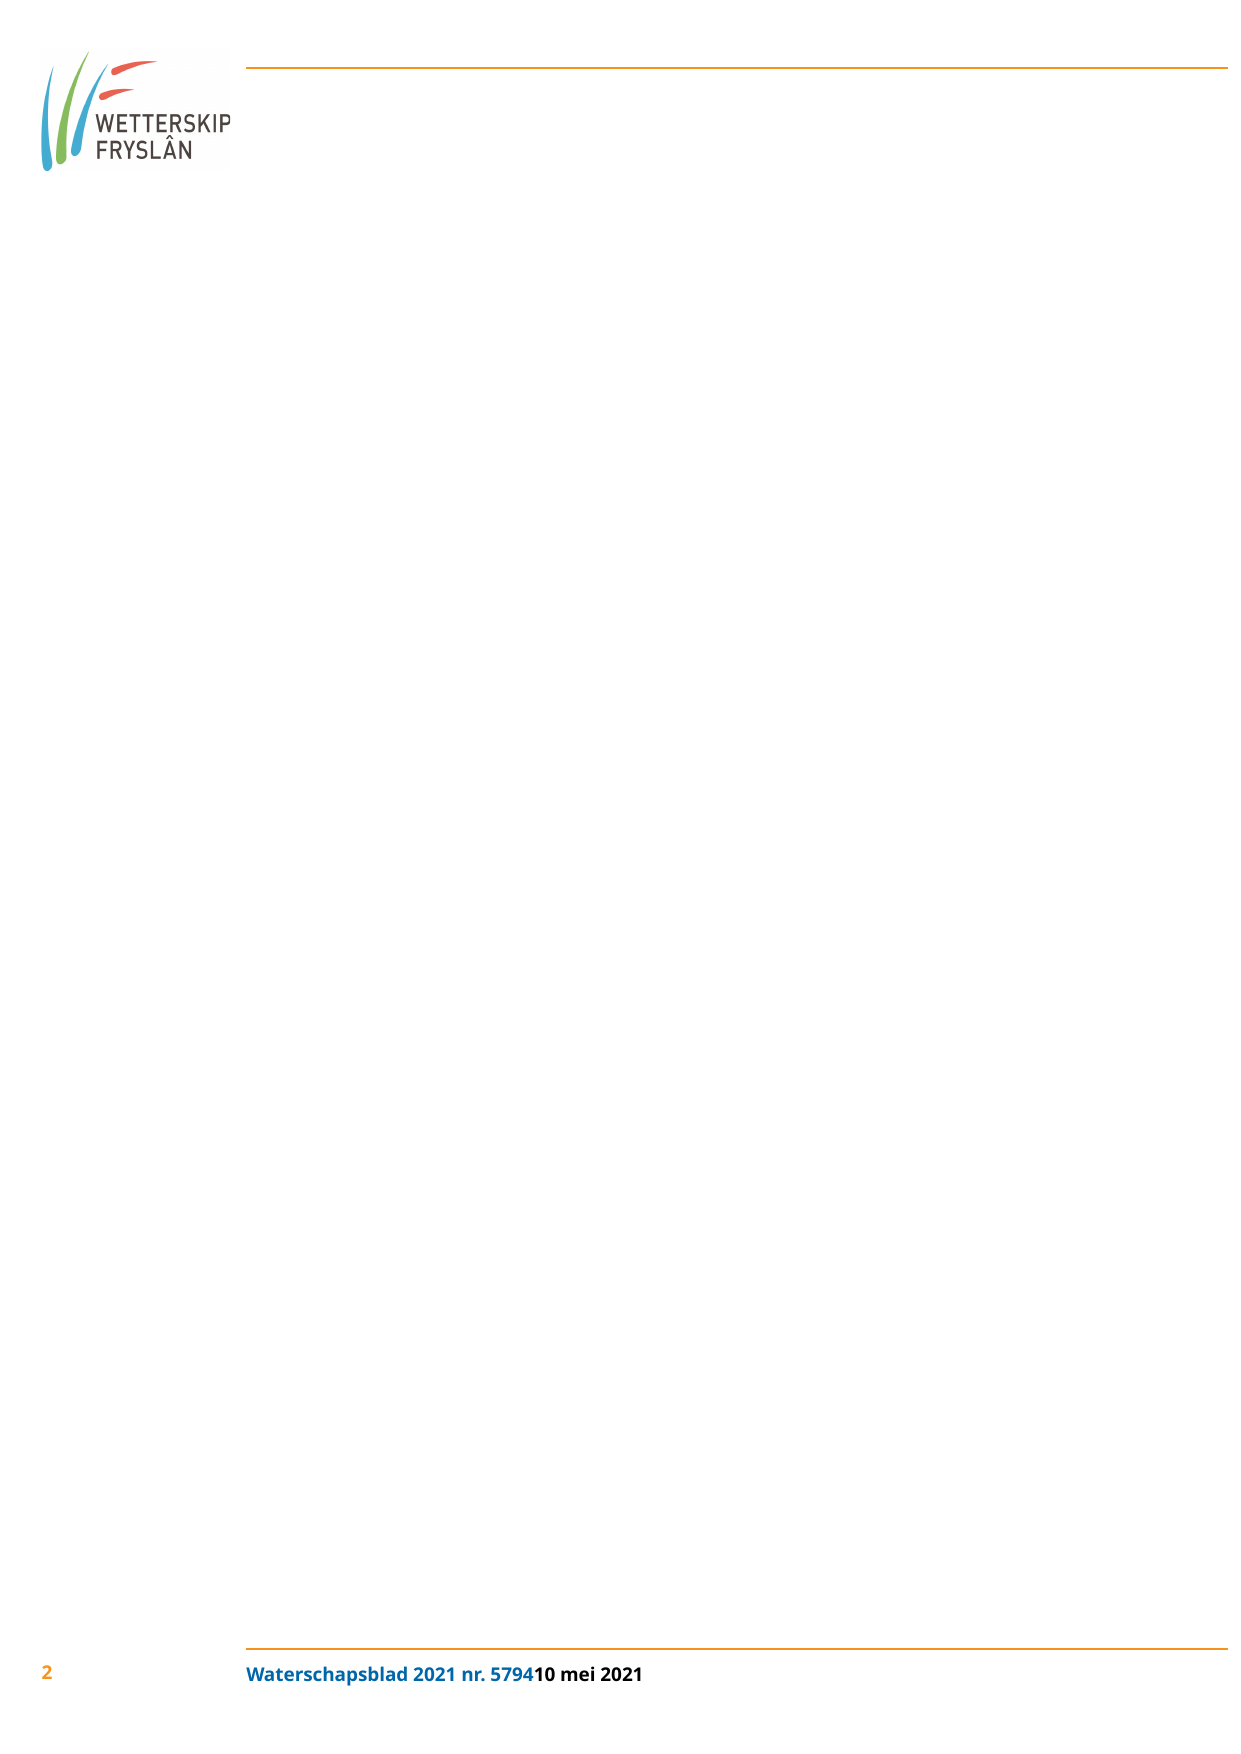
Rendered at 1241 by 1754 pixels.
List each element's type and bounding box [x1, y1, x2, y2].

picture [41, 47, 231, 172]
